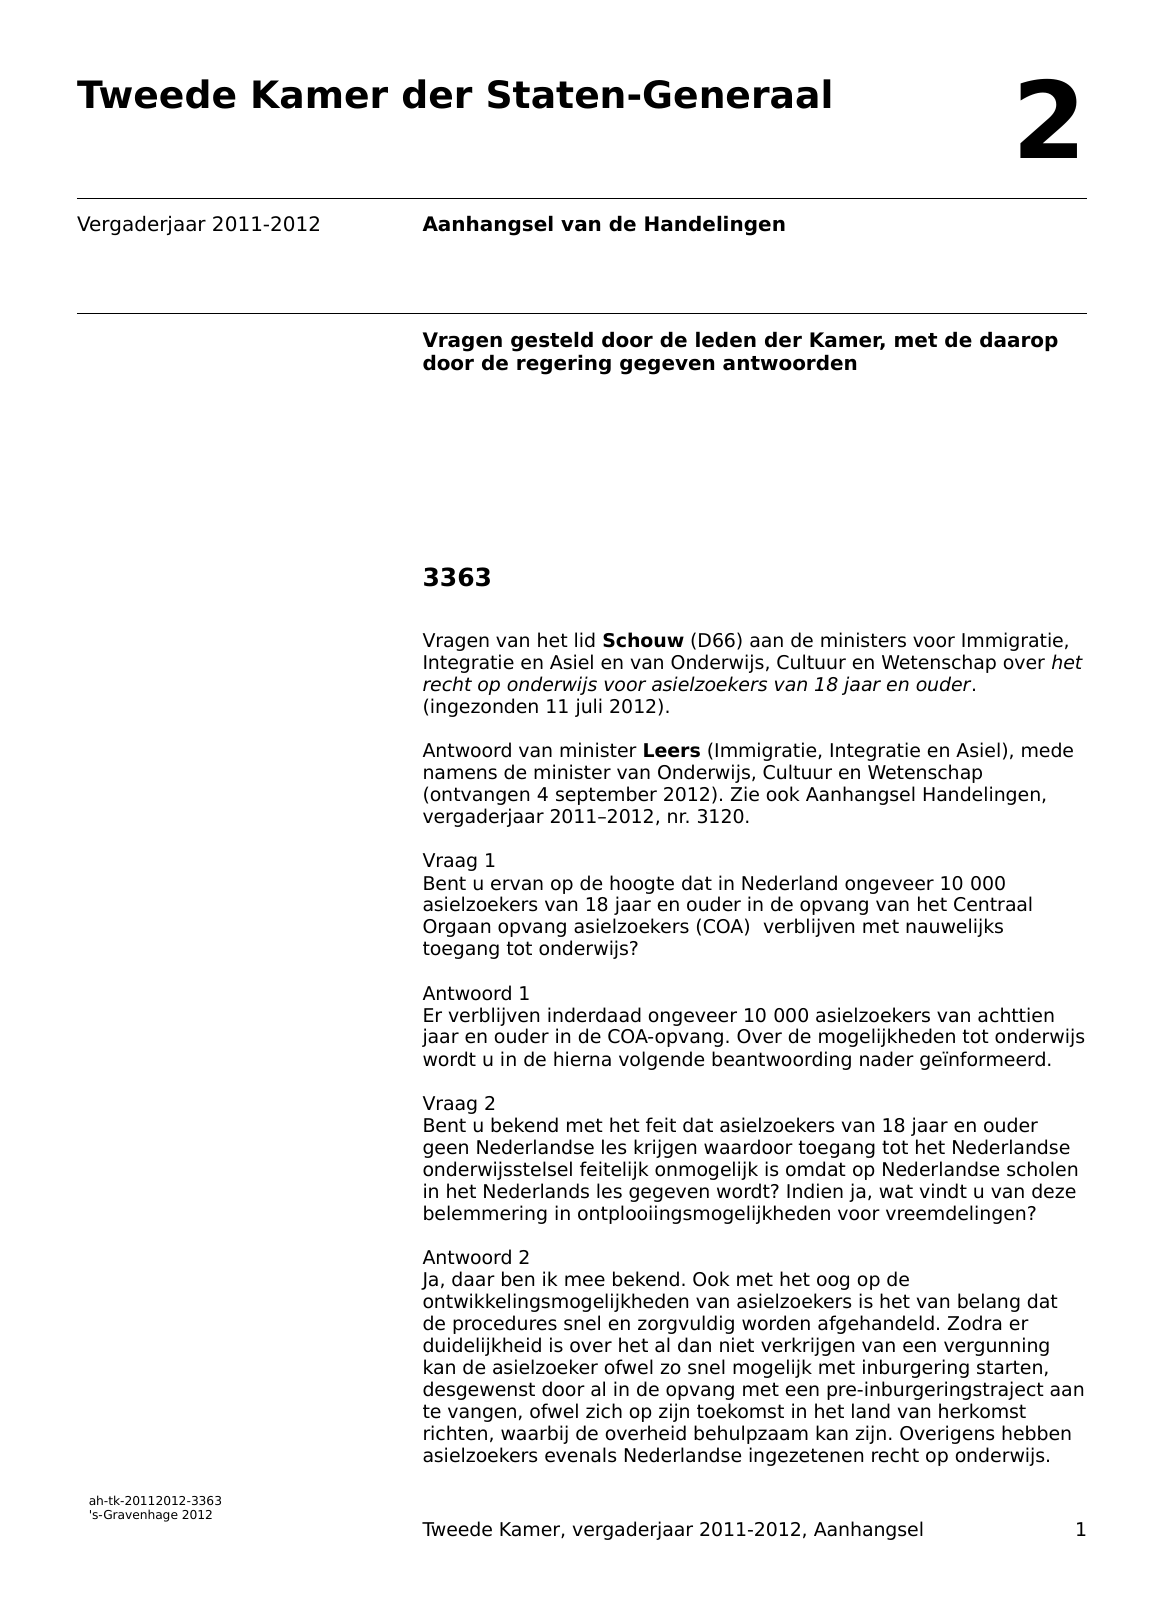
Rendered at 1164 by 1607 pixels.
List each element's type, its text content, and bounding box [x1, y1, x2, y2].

text Vraag 1 [422, 850, 1087, 872]
text Vragen van het lid Schouw (D66) aan de ministers voor Immigratie, Integratie en Asiel en van Onderwijs, Cultuur en Wetenschap over het recht op onderwijs voor asielzoekers van 18 jaar en ouder. (ingezonden 11 juli 2012). [422, 630, 1087, 718]
table_cell Vragen gesteld door de leden der Kamer, met de daarop door de regering gegeven antwoorden [422, 314, 1087, 375]
text 3363 [422, 563, 1087, 592]
text Antwoord van minister Leers (Immigratie, Integratie en Asiel), mede namens de minister van Onderwijs, Cultuur en Wetenschap (ontvangen 4 september 2012). Zie ook Aanhangsel Handelingen, vergaderjaar 2011–2012, nr. 3120. [422, 740, 1087, 828]
text 's-Gravenhage 2012 [88, 1508, 323, 1522]
text Bent u ervan op de hoogte dat in Nederland ongeveer 10 000 asielzoekers van 18 jaar en ouder in de opvang van het Centraal Orgaan opvang asielzoekers (COA) verblijven met nauwelijks toegang tot onderwijs? [422, 872, 1087, 960]
text Bent u bekend met het feit dat asielzoekers van 18 jaar en ouder geen Nederlandse les krijgen waardoor toegang tot het Nederlandse onderwijsstelsel feitelijk onmogelijk is omdat op Nederlandse scholen in het Nederlands les gegeven wordt? Indien ja, wat vindt u van deze belemmering in ontplooiingsmogelijkheden voor vreemdelingen? [422, 1114, 1087, 1224]
text Antwoord 1 [422, 982, 1087, 1004]
text ah-tk-20112012-3363 [88, 1494, 323, 1508]
table_header Tweede Kamer der Staten-Generaal [77, 59, 886, 198]
table_cell Vergaderjaar 2011-2012 [77, 199, 422, 313]
text Er verblijven inderdaad ongeveer 10 000 asielzoekers van achttien jaar en ouder in de COA-opvang. Over de mogelijkheden tot onderwijs wordt u in de hierna volgende beantwoording nader geïnformeerd. [422, 1004, 1087, 1070]
text Antwoord 2 [422, 1247, 1087, 1269]
table_cell [77, 314, 422, 375]
text Ja, daar ben ik mee bekend. Ook met het oog op de ontwikkelingsmogelijkheden van asielzoekers is het van belang dat de procedures snel en zorgvuldig worden afgehandeld. Zodra er duidelijkheid is over het al dan niet verkrijgen van een vergunning kan de asielzoeker ofwel zo snel mogelijk met inburgering starten, desgewenst door al in de opvang met een pre-inburgeringstraject aan te vangen, ofwel zich op zijn toekomst in het land van herkomst richten, waarbij de overheid behulpzaam kan zijn. Overigens hebben asielzoekers evenals Nederlandse ingezetenen recht op onderwijs. [422, 1269, 1087, 1466]
table_header 2 [886, 59, 1087, 198]
table_cell Aanhangsel van de Handelingen [422, 199, 1087, 313]
text Vraag 2 [422, 1093, 1087, 1114]
